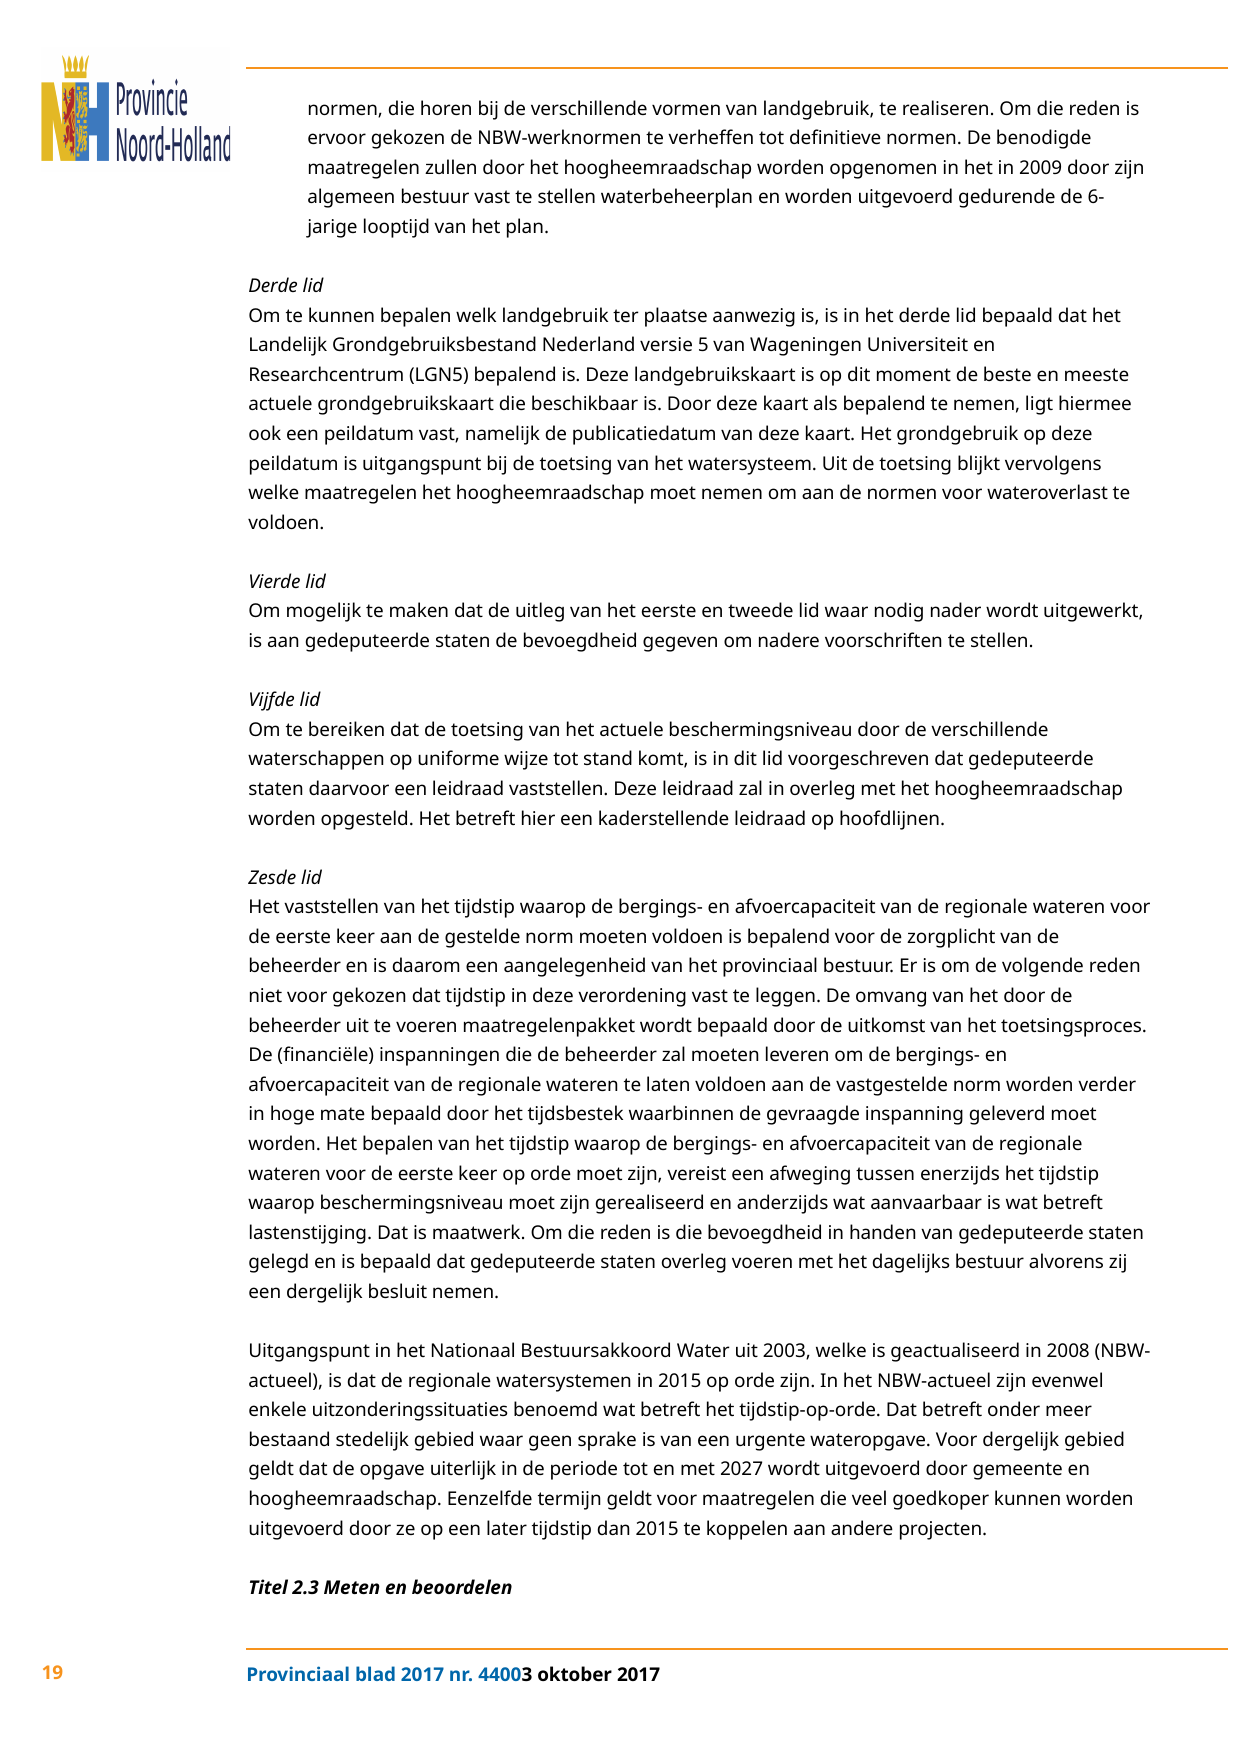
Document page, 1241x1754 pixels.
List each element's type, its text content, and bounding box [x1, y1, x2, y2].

text Vierde lid [248, 568, 1152, 594]
text Het vaststellen van het tijdstip waarop de bergings- en afvoercapaciteit van de regionale wateren voor de eerste keer aan de gestelde norm moeten voldoen is bepalend voor de zorgplicht van de beheerder en is daarom een aangelegenheid van het provinciaal bestuur. Er is om de volgende reden niet voor gekozen dat tijdstip in deze verordening vast te leggen. De omvang van het door de beheerder uit te voeren maatregelenpakket wordt bepaald door de uitkomst van het toetsingsproces. De (financiële) inspanningen die de beheerder zal moeten leveren om de bergings- en afvoercapaciteit van de regionale wateren te laten voldoen aan de vastgestelde norm worden verder in hoge mate bepaald door het tijdsbestek waarbinnen de gevraagde inspanning geleverd moet worden. Het bepalen van het tijdstip waarop de bergings- en afvoercapaciteit van de regionale wateren voor de eerste keer op orde moet zijn, vereist een afweging tussen enerzijds het tijdstip waarop beschermingsniveau moet zijn gerealiseerd en anderzijds wat aanvaarbaar is wat betreft lastenstijging. Dat is maatwerk. Om die reden is die bevoegdheid in handen van gedeputeerde staten gelegd en is bepaald dat gedeputeerde staten overleg voeren met het dagelijks bestuur alvorens zij een dergelijk besluit nemen. [248, 893, 1152, 1304]
picture [41, 47, 231, 172]
list normen, die horen bij de verschillende vormen van landgebruik, te realiseren. Om die reden is ervoor gekozen de NBW-werknormen te verheffen tot definitieve normen. De benodigde maatregelen zullen door het hoogheemraadschap worden opgenomen in het in 2009 door zijn algemeen bestuur vast te stellen waterbeheerplan en worden uitgevoerd gedurende de 6-jarige looptijd van het plan. [248, 95, 1152, 239]
text Om mogelijk te maken dat de uitleg van het eerste en tweede lid waar nodig nader wordt uitgewerkt, is aan gedeputeerde staten de bevoegdheid gegeven om nadere voorschriften te stellen. [248, 598, 1152, 653]
text Om te bereiken dat de toetsing van het actuele beschermingsniveau door de verschillende waterschappen op uniforme wijze tot stand komt, is in dit lid voorgeschreven dat gedeputeerde staten daarvoor een leidraad vaststellen. Deze leidraad zal in overleg met het hoogheemraadschap worden opgesteld. Het betreft hier een kaderstellende leidraad op hoofdlijnen. [248, 716, 1152, 831]
text Om te kunnen bepalen welk landgebruik ter plaatse aanwezig is, is in het derde lid bepaald dat het Landelijk Grondgebruiksbestand Nederland versie 5 van Wageningen Universiteit en Researchcentrum (LGN5) bepalend is. Deze landgebruikskaart is op dit moment de beste en meeste actuele grondgebruikskaart die beschikbaar is. Door deze kaart als bepalend te nemen, ligt hiermee ook een peildatum vast, namelijk de publicatiedatum van deze kaart. Het grondgebruik op deze peildatum is uitgangspunt bij de toetsing van het watersysteem. Uit de toetsing blijkt vervolgens welke maatregelen het hoogheemraadschap moet nemen om aan de normen voor wateroverlast te voldoen. [248, 302, 1152, 535]
text Vijfde lid [248, 686, 1152, 712]
text Derde lid [248, 272, 1152, 298]
text Titel 2.3 Meten en beoordelen [248, 1574, 1152, 1600]
text Zesde lid [248, 864, 1152, 890]
text Uitgangspunt in het Nationaal Bestuursakkoord Water uit 2003, welke is geactualiseerd in 2008 (NBW-actueel), is dat de regionale watersystemen in 2015 op orde zijn. In het NBW-actueel zijn evenwel enkele uitzonderingssituaties benoemd wat betreft het tijdstip-op-orde. Dat betreft onder meer bestaand stedelijk gebied waar geen sprake is van een urgente wateropgave. Voor dergelijk gebied geldt dat de opgave uiterlijk in de periode tot en met 2027 wordt uitgevoerd door gemeente en hoogheemraadschap. Eenzelfde termijn geldt voor maatregelen die veel goedkoper kunnen worden uitgevoerd door ze op een later tijdstip dan 2015 te koppelen aan andere projecten. [248, 1337, 1152, 1541]
